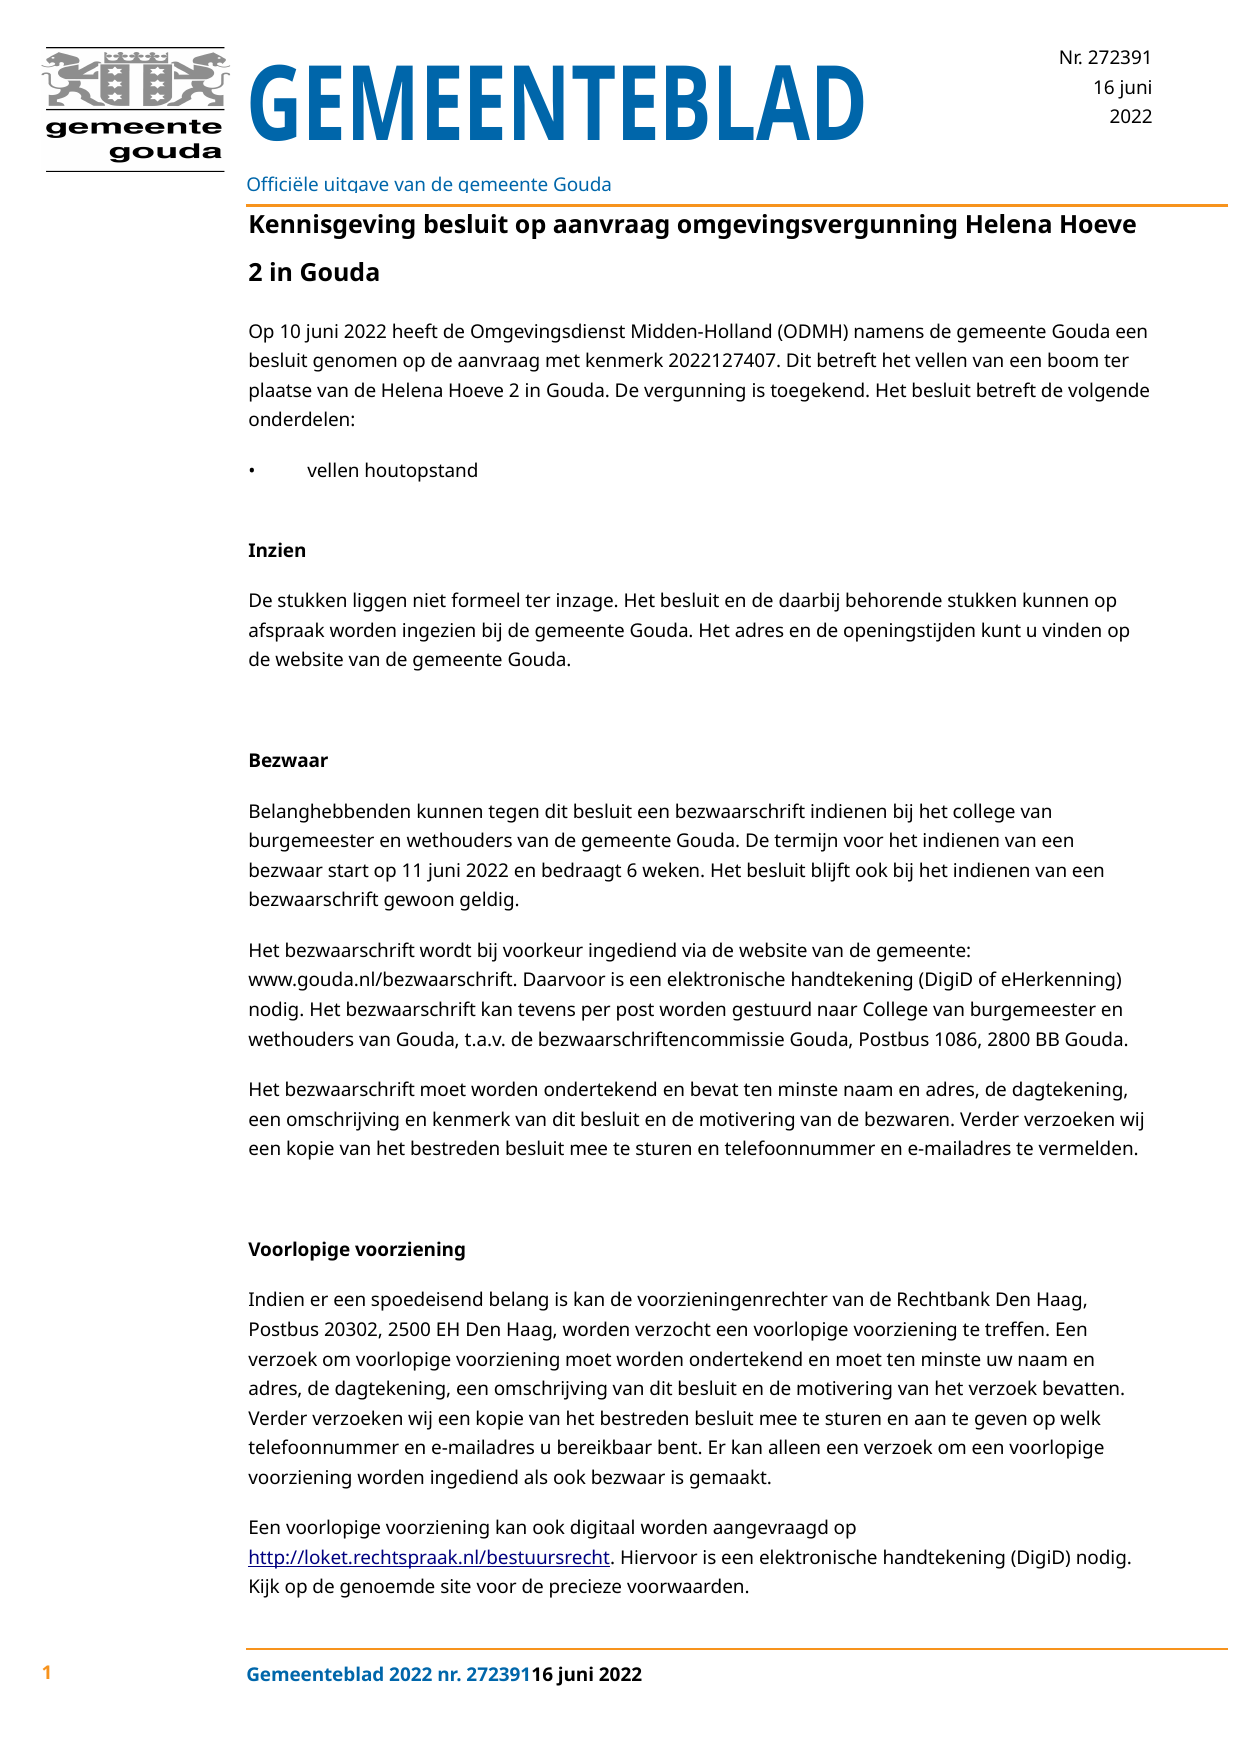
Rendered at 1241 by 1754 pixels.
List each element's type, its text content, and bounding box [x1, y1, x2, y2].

text De stukken liggen niet formeel ter inzage. Het besluit en de daarbij behorende stukken kunnen op afspraak worden ingezien bij de gemeente Gouda. Het adres en de openingstijden kunt u vinden op de website van de gemeente Gouda. [248, 587, 1152, 672]
text Een voorlopige voorziening kan ook digitaal worden aangevraagd op http://loket.rechtspraak.nl/bestuursrecht. Hiervoor is een elektronische handtekening (DigiD) nodig. Kijk op de genoemde site voor de precieze voorwaarden. [248, 1514, 1152, 1599]
text Voorlopige voorziening [248, 1236, 1152, 1262]
list vellen houtopstand [248, 457, 1152, 483]
text Het bezwaarschrift moet worden ondertekend en bevat ten minste naam en adres, de dagtekening, een omschrijving en kenmerk van dit besluit en de motivering van de bezwaren. Verder verzoeken wij een kopie van het bestreden besluit mee te sturen en telefoonnummer en e-mailadres te vermelden. [248, 1076, 1152, 1161]
text Bezwaar [248, 747, 1152, 773]
picture [41, 47, 231, 172]
text Kennisgeving besluit op aanvraag omgevingsvergunning Helena Hoeve 2 in Gouda [248, 207, 1152, 288]
text Inzien [248, 537, 1152, 563]
text Op 10 juni 2022 heeft de Omgevingsdienst Midden-Holland (ODMH) namens de gemeente Gouda een besluit genomen op de aanvraag met kenmerk 2022127407. Dit betreft het vellen van een boom ter plaatse van de Helena Hoeve 2 in Gouda. De vergunning is toegekend. Het besluit betreft de volgende onderdelen: [248, 318, 1152, 432]
text Belanghebbenden kunnen tegen dit besluit een bezwaarschrift indienen bij het college van burgemeester en wethouders van de gemeente Gouda. De termijn voor het indienen van een bezwaar start op 11 juni 2022 en bedraagt 6 weken. Het besluit blijft ook bij het indienen van een bezwaarschrift gewoon geldig. [248, 798, 1152, 912]
text Indien er een spoedeisend belang is kan de voorzieningenrechter van de Rechtbank Den Haag, Postbus 20302, 2500 EH Den Haag, worden verzocht een voorlopige voorziening te treffen. Een verzoek om voorlopige voorziening moet worden ondertekend en moet ten minste uw naam en adres, de dagtekening, een omschrijving van dit besluit en de motivering van het verzoek bevatten. Verder verzoeken wij een kopie van het bestreden besluit mee te sturen en aan te geven op welk telefoonnummer en e-mailadres u bereikbaar bent. Er kan alleen een verzoek om een voorlopige voorziening worden ingediend als ook bezwaar is gemaakt. [248, 1287, 1152, 1490]
text Het bezwaarschrift wordt bij voorkeur ingediend via de website van de gemeente: www.gouda.nl/bezwaarschrift. Daarvoor is een elektronische handtekening (DigiD of eHerkenning) nodig. Het bezwaarschrift kan tevens per post worden gestuurd naar College van burgemeester en wethouders van Gouda, t.a.v. de bezwaarschriftencommissie Gouda, Postbus 1086, 2800 BB Gouda. [248, 937, 1152, 1052]
